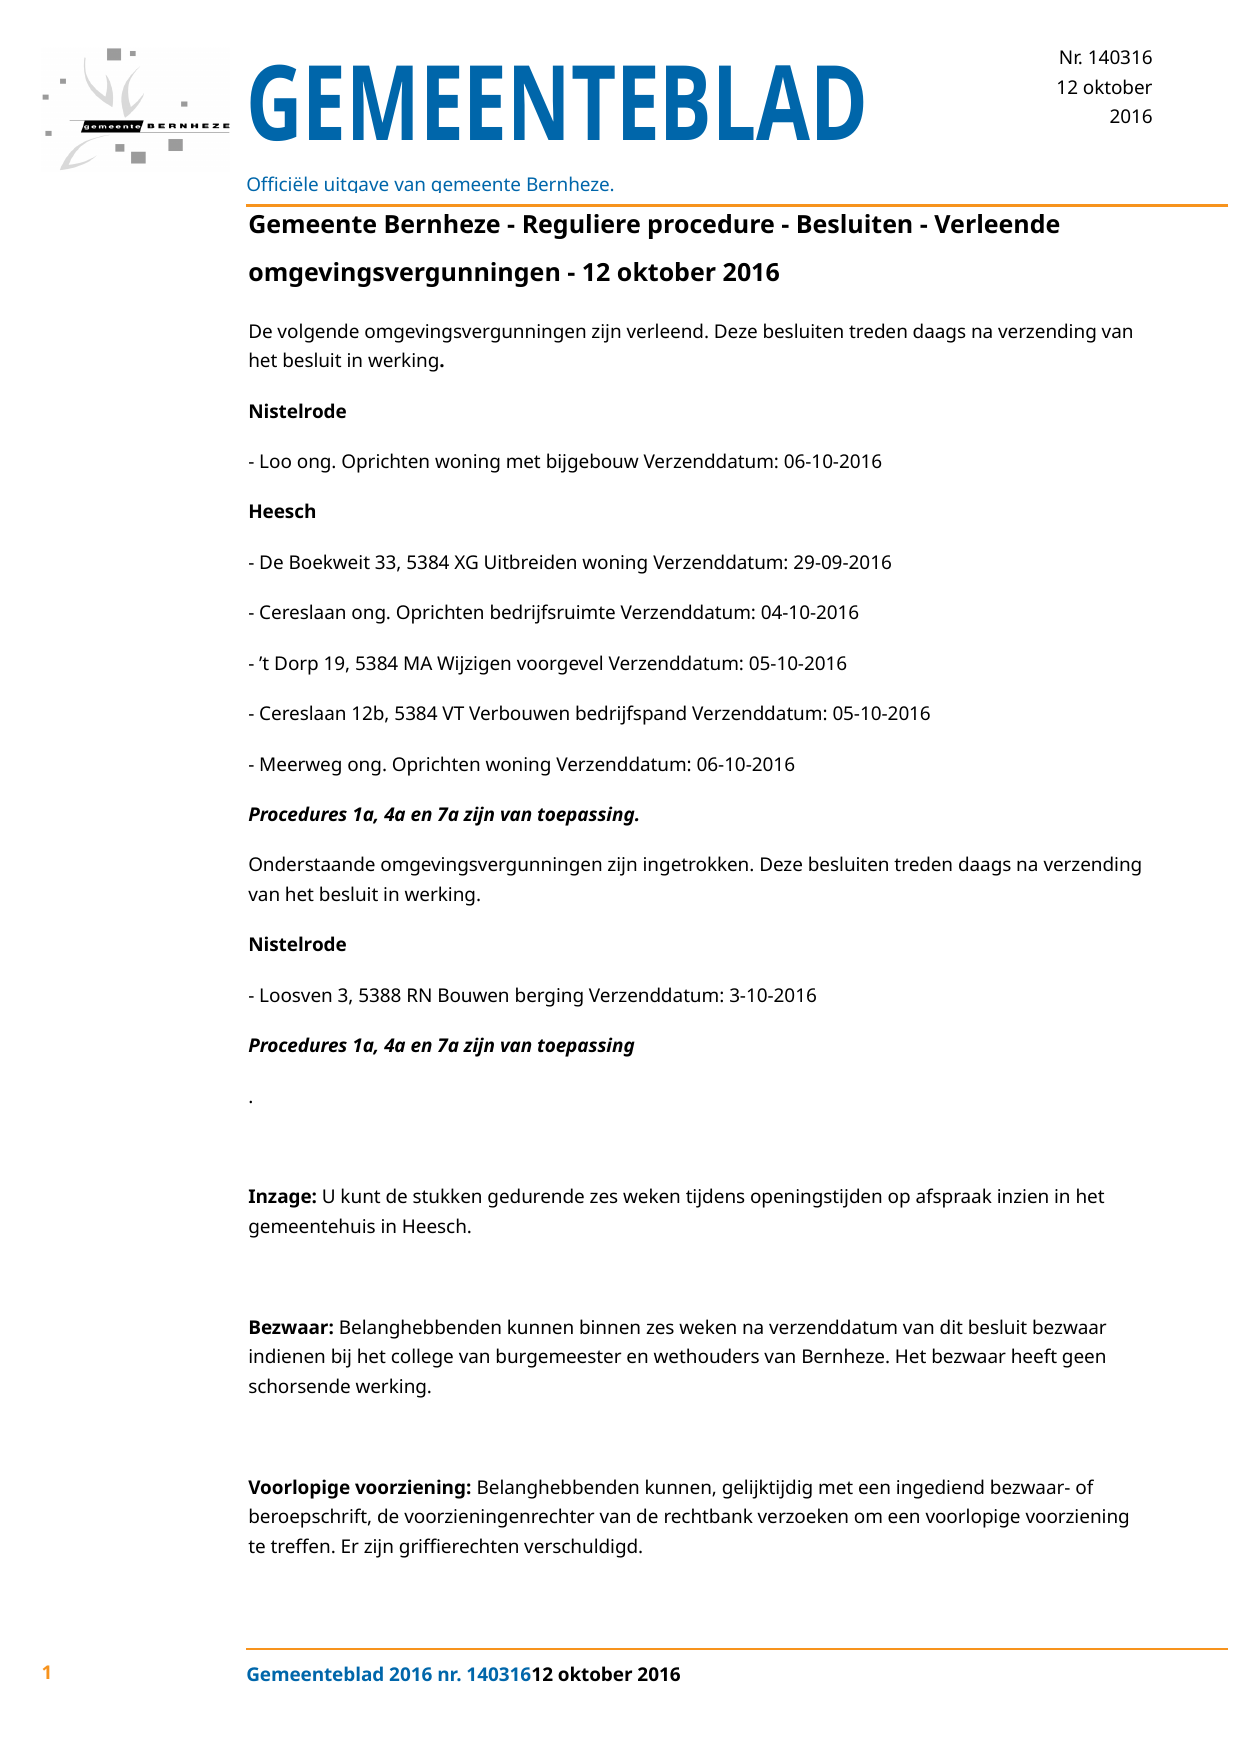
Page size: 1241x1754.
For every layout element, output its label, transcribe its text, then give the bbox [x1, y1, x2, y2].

picture [41, 47, 231, 172]
text De volgende omgevingsvergunningen zijn verleend. Deze besluiten treden daags na verzending van het besluit in werking. [248, 318, 1152, 373]
text - Loosven 3, 5388 RN Bouwen berging Verzenddatum: 3-10-2016 [248, 982, 1152, 1008]
text Procedures 1a, 4a en 7a zijn van toepassing [248, 1032, 1152, 1058]
text - ’t Dorp 19, 5384 MA Wijzigen voorgevel Verzenddatum: 05-10-2016 [248, 650, 1152, 676]
text Heesch [248, 499, 1152, 524]
text - Cereslaan ong. Oprichten bedrijfsruimte Verzenddatum: 04-10-2016 [248, 599, 1152, 625]
text Voorlopige voorziening: Belanghebbenden kunnen, gelijktijdig met een ingediend bezwaar- of beroepschrift, de voorzieningenrechter van de rechtbank verzoeken om een voorlopige voorziening te treffen. Er zijn griffierechten verschuldigd. [248, 1474, 1152, 1559]
text Nistelrode [248, 932, 1152, 957]
text Procedures 1a, 4a en 7a zijn van toepassing. [248, 801, 1152, 827]
text - Cereslaan 12b, 5384 VT Verbouwen bedrijfspand Verzenddatum: 05-10-2016 [248, 700, 1152, 726]
text Inzage: U kunt de stukken gedurende zes weken tijdens openingstijden op afspraak inzien in het gemeentehuis in Heesch. [248, 1184, 1152, 1239]
text Nistelrode [248, 398, 1152, 424]
text Onderstaande omgevingsvergunningen zijn ingetrokken. Deze besluiten treden daags na verzending van het besluit in werking. [248, 852, 1152, 907]
text . [248, 1083, 1152, 1109]
text - Loo ong. Oprichten woning met bijgebouw Verzenddatum: 06-10-2016 [248, 448, 1152, 474]
text - De Boekweit 33, 5384 XG Uitbreiden woning Verzenddatum: 29-09-2016 [248, 549, 1152, 575]
text - Meerweg ong. Oprichten woning Verzenddatum: 06-10-2016 [248, 751, 1152, 777]
text Gemeente Bernheze - Reguliere procedure - Besluiten - Verleende omgevingsvergunningen - 12 oktober 2016 [248, 207, 1152, 288]
text Bezwaar: Belanghebbenden kunnen binnen zes weken na verzenddatum van dit besluit bezwaar indienen bij het college van burgemeester en wethouders van Bernheze. Het bezwaar heeft geen schorsende werking. [248, 1314, 1152, 1399]
